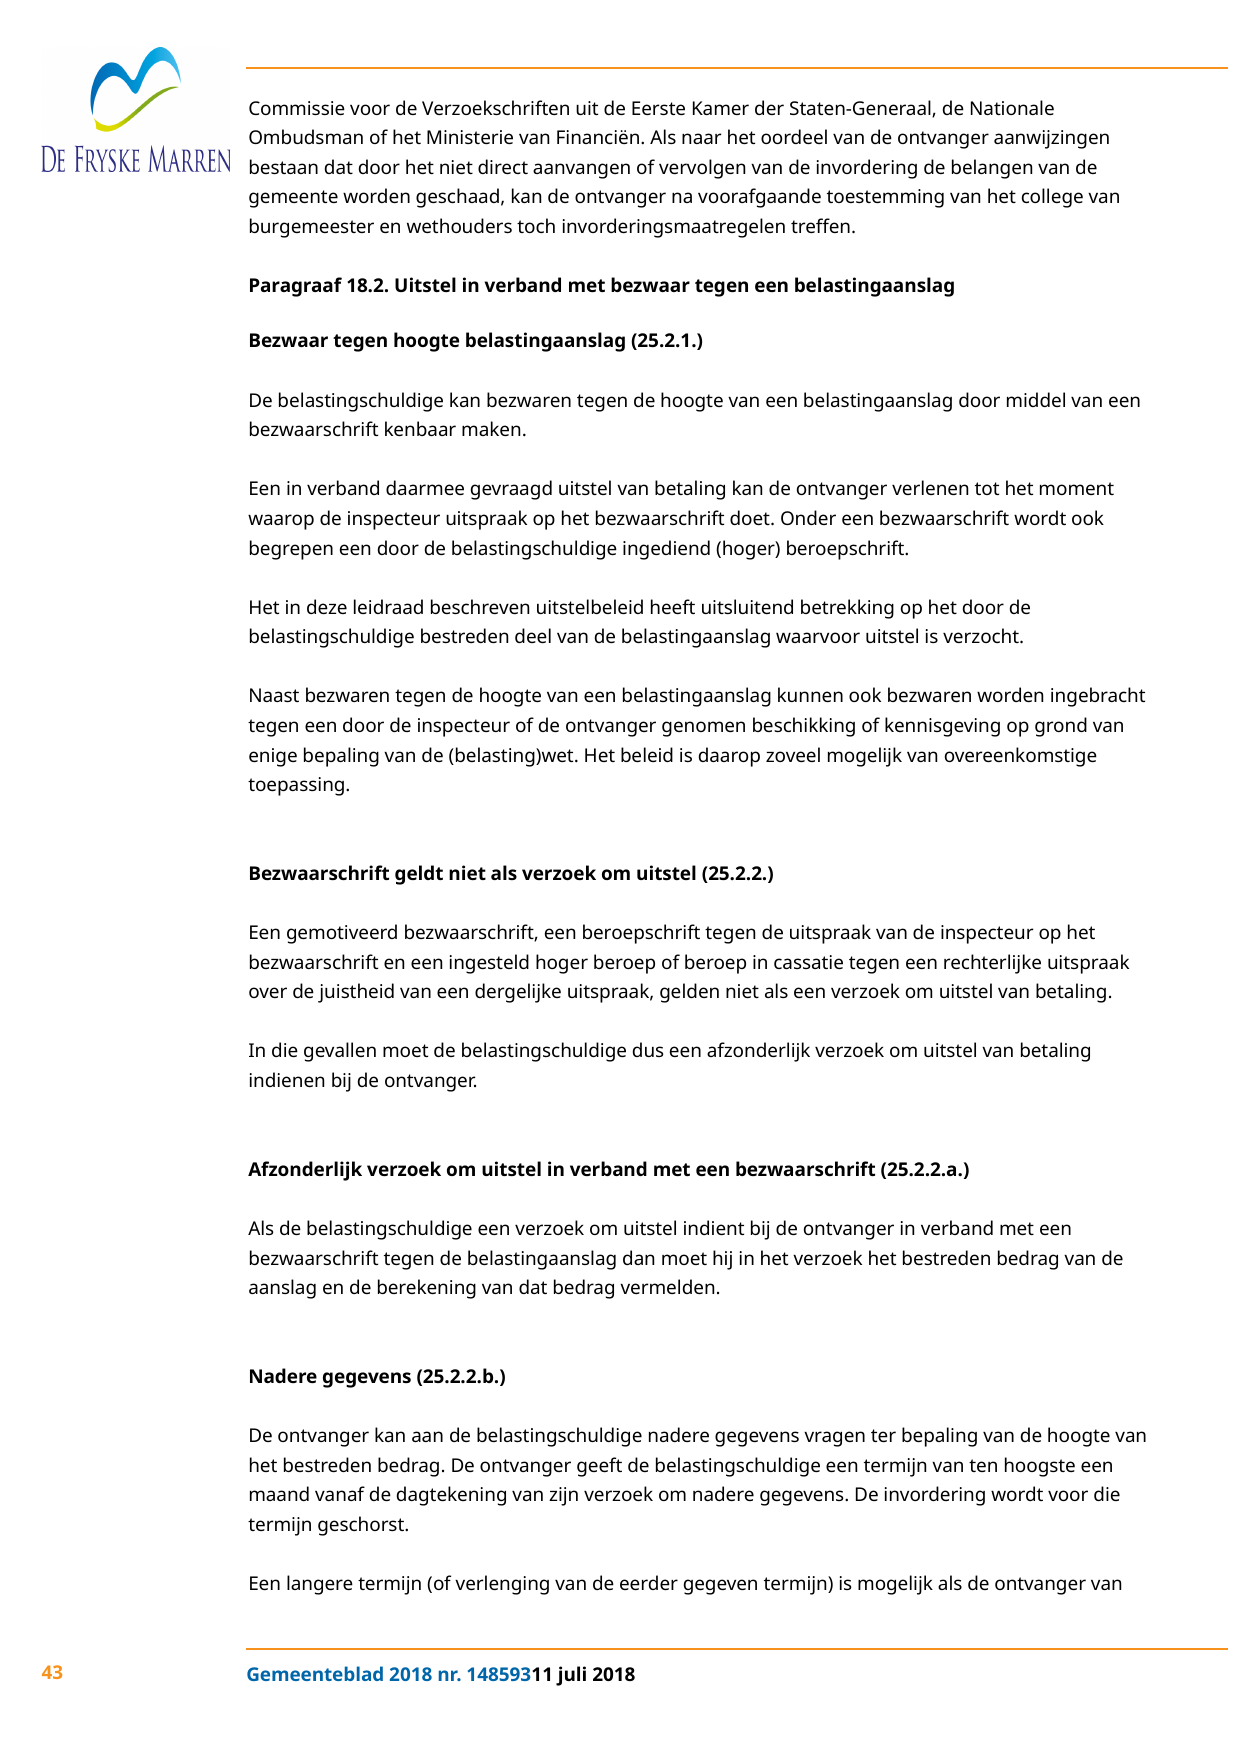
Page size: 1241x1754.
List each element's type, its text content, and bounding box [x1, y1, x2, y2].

text Een gemotiveerd bezwaarschrift, een beroepschrift tegen de uitspraak van de inspecteur op het bezwaarschrift en een ingesteld hoger beroep of beroep in cassatie tegen een rechterlijke uitspraak over de juistheid van een dergelijke uitspraak, gelden niet als een verzoek om uitstel van betaling. [248, 919, 1152, 1004]
text In die gevallen moet de belastingschuldige dus een afzonderlijk verzoek om uitstel van betaling indienen bij de ontvanger. [248, 1038, 1152, 1093]
text De ontvanger kan aan de belastingschuldige nadere gegevens vragen ter bepaling van de hoogte van het bestreden bedrag. De ontvanger geeft de belastingschuldige een termijn van ten hoogste een maand vanaf de dagtekening van zijn verzoek om nadere gegevens. De invordering wordt voor die termijn geschorst. [248, 1422, 1152, 1537]
text Een in verband daarmee gevraagd uitstel van betaling kan de ontvanger verlenen tot het moment waarop de inspecteur uitspraak op het bezwaarschrift doet. Onder een bezwaarschrift wordt ook begrepen een door de belastingschuldige ingediend (hoger) beroepschrift. [248, 476, 1152, 560]
picture [41, 47, 231, 172]
text De belastingschuldige kan bezwaren tegen de hoogte van een belastingaanslag door middel van een bezwaarschrift kenbaar maken. [248, 387, 1152, 442]
text Een langere termijn (of verlenging van de eerder gegeven termijn) is mogelijk als de ontvanger van [248, 1570, 1152, 1596]
text Afzonderlijk verzoek om uitstel in verband met een bezwaarschrift (25.2.2.a.) [248, 1156, 1152, 1182]
text Bezwaarschrift geldt niet als verzoek om uitstel (25.2.2.) [248, 860, 1152, 886]
text Nadere gegevens (25.2.2.b.) [248, 1363, 1152, 1389]
text Naast bezwaren tegen de hoogte van een belastingaanslag kunnen ook bezwaren worden ingebracht tegen een door de inspecteur of de ontvanger genomen beschikking of kennisgeving op grond van enige bepaling van de (belasting)wet. Het beleid is daarop zoveel mogelijk van overeenkomstige toepassing. [248, 683, 1152, 797]
text Bezwaar tegen hoogte belastingaanslag (25.2.1.) [248, 328, 1152, 353]
text Als de belastingschuldige een verzoek om uitstel indient bij de ontvanger in verband met een bezwaarschrift tegen de belastingaanslag dan moet hij in het verzoek het bestreden bedrag van de aanslag en de berekening van dat bedrag vermelden. [248, 1215, 1152, 1300]
text Commissie voor de Verzoekschriften uit de Eerste Kamer der Staten-Generaal, de Nationale Ombudsman of het Ministerie van Financiën. Als naar het oordeel van de ontvanger aanwijzingen bestaan dat door het niet direct aanvangen of vervolgen van de invordering de belangen van de gemeente worden geschaad, kan de ontvanger na voorafgaande toestemming van het college van burgemeester en wethouders toch invorderingsmaatregelen treffen. [248, 95, 1152, 239]
text Paragraaf 18.2. Uitstel in verband met bezwaar tegen een belastingaanslag [248, 272, 1152, 298]
text Het in deze leidraad beschreven uitstelbeleid heeft uitsluitend betrekking op het door de belastingschuldige bestreden deel van de belastingaanslag waarvoor uitstel is verzocht. [248, 594, 1152, 649]
